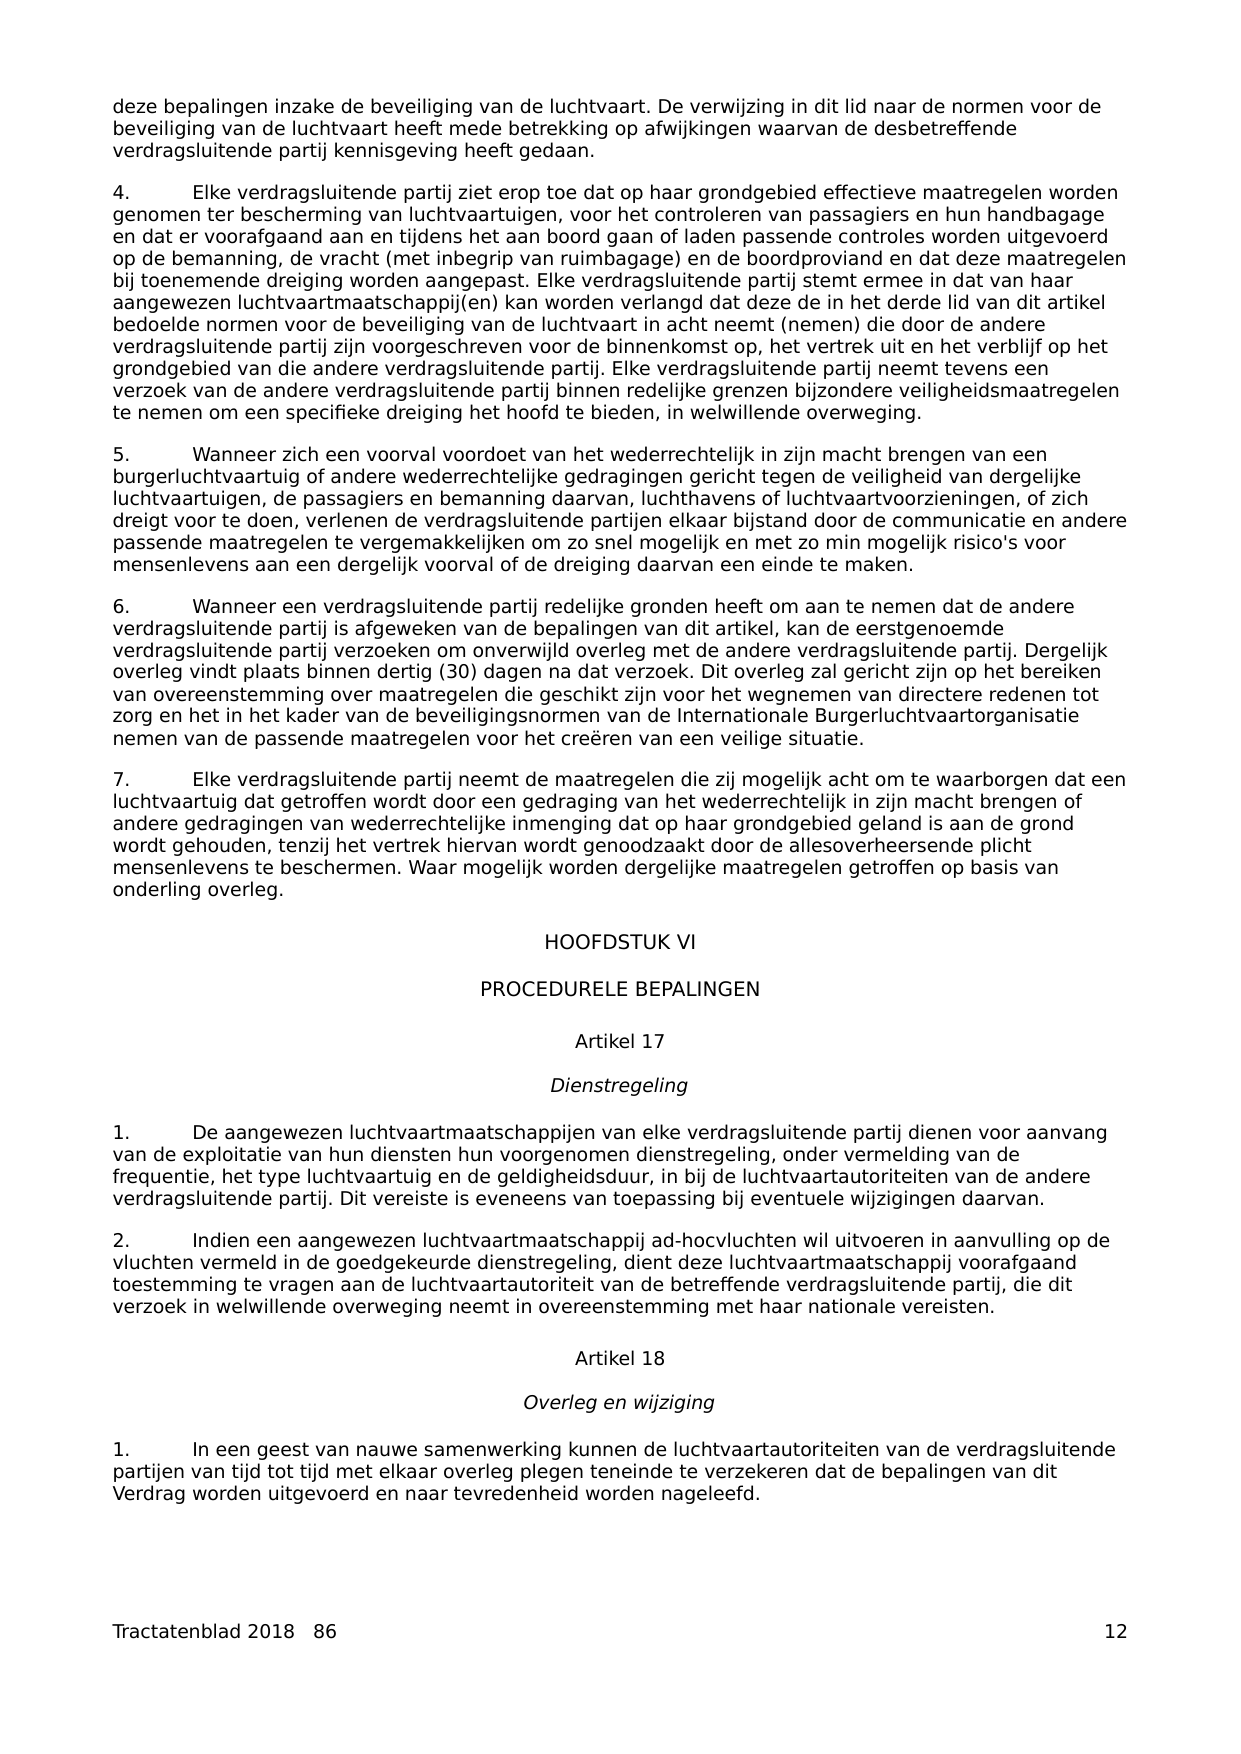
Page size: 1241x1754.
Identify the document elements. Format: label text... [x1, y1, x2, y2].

subtitle Artikel 18 Overleg en wijziging [112, 1348, 1128, 1414]
subtitle Artikel 17 Dienstregeling [112, 1031, 1128, 1097]
text 6. Wanneer een verdragsluitende partij redelijke gronden heeft om aan te nemen dat de andere verdragsluitende partij is afgeweken van de bepalingen van dit artikel, kan de eerstgenoemde verdragsluitende partij verzoeken om onverwijld overleg met de andere verdragsluitende partij. Dergelijk overleg vindt plaats binnen dertig (30) dagen na dat verzoek. Dit overleg zal gericht zijn op het bereiken van overeenstemming over maatregelen die geschikt zijn voor het wegnemen van directere redenen tot zorg en het in het kader van de beveiligingsnormen van de Internationale Burgerluchtvaartorganisatie nemen van de passende maatregelen voor het creëren van een veilige situatie. [112, 596, 1128, 749]
text deze bepalingen inzake de beveiliging van de luchtvaart. De verwijzing in dit lid naar de normen voor de beveiliging van de luchtvaart heeft mede betrekking op afwijkingen waarvan de desbetreffende verdragsluitende partij kennisgeving heeft gedaan. [112, 96, 1128, 162]
text 2. Indien een aangewezen luchtvaartmaatschappij ad-hocvluchten wil uitvoeren in aanvulling op de vluchten vermeld in de goedgekeurde dienstregeling, dient deze luchtvaartmaatschappij voorafgaand toestemming te vragen aan de luchtvaartautoriteit van de betreffende verdragsluitende partij, die dit verzoek in welwillende overweging neemt in overeenstemming met haar nationale vereisten. [112, 1230, 1128, 1318]
text 7. Elke verdragsluitende partij neemt de maatregelen die zij mogelijk acht om te waarborgen dat een luchtvaartuig dat getroffen wordt door een gedraging van het wederrechtelijk in zijn macht brengen of andere gedragingen van wederrechtelijke inmenging dat op haar grondgebied geland is aan de grond wordt gehouden, tenzij het vertrek hiervan wordt genoodzaakt door de allesoverheersende plicht mensenlevens te beschermen. Waar mogelijk worden dergelijke maatregelen getroffen op basis van onderling overleg. [112, 769, 1128, 901]
text 4. Elke verdragsluitende partij ziet erop toe dat op haar grondgebied effectieve maatregelen worden genomen ter bescherming van luchtvaartuigen, voor het controleren van passagiers en hun handbagage en dat er voorafgaand aan en tijdens het aan boord gaan of laden passende controles worden uitgevoerd op de bemanning, de vracht (met inbegrip van ruimbagage) en de boordproviand en dat deze maatregelen bij toenemende dreiging worden aangepast. Elke verdragsluitende partij stemt ermee in dat van haar aangewezen luchtvaartmaatschappij(en) kan worden verlangd dat deze de in het derde lid van dit artikel bedoelde normen voor de beveiliging van de luchtvaart in acht neemt (nemen) die door de andere verdragsluitende partij zijn voorgeschreven voor de binnenkomst op, het vertrek uit en het verblijf op het grondgebied van die andere verdragsluitende partij. Elke verdragsluitende partij neemt tevens een verzoek van de andere verdragsluitende partij binnen redelijke grenzen bijzondere veiligheidsmaatregelen te nemen om een specifieke dreiging het hoofd te bieden, in welwillende overweging. [112, 182, 1128, 424]
subtitle HOOFDSTUK VI PROCEDURELE BEPALINGEN [112, 931, 1128, 1001]
text 5. Wanneer zich een voorval voordoet van het wederrechtelijk in zijn macht brengen van een burgerluchtvaartuig of andere wederrechtelijke gedragingen gericht tegen de veiligheid van dergelijke luchtvaartuigen, de passagiers en bemanning daarvan, luchthavens of luchtvaartvoorzieningen, of zich dreigt voor te doen, verlenen de verdragsluitende partijen elkaar bijstand door de communicatie en andere passende maatregelen te vergemakkelijken om zo snel mogelijk en met zo min mogelijk risico's voor mensenlevens aan een dergelijk voorval of de dreiging daarvan een einde te maken. [112, 444, 1128, 576]
text 1. In een geest van nauwe samenwerking kunnen de luchtvaartautoriteiten van de verdragsluitende partijen van tijd tot tijd met elkaar overleg plegen teneinde te verzekeren dat de bepalingen van dit Verdrag worden uitgevoerd en naar tevredenheid worden nageleefd. [112, 1439, 1128, 1505]
text 1. De aangewezen luchtvaartmaatschappijen van elke verdragsluitende partij dienen voor aanvang van de exploitatie van hun diensten hun voorgenomen dienstregeling, onder vermelding van de frequentie, het type luchtvaartuig en de geldigheidsduur, in bij de luchtvaartautoriteiten van de andere verdragsluitende partij. Dit vereiste is eveneens van toepassing bij eventuele wijzigingen daarvan. [112, 1122, 1128, 1210]
